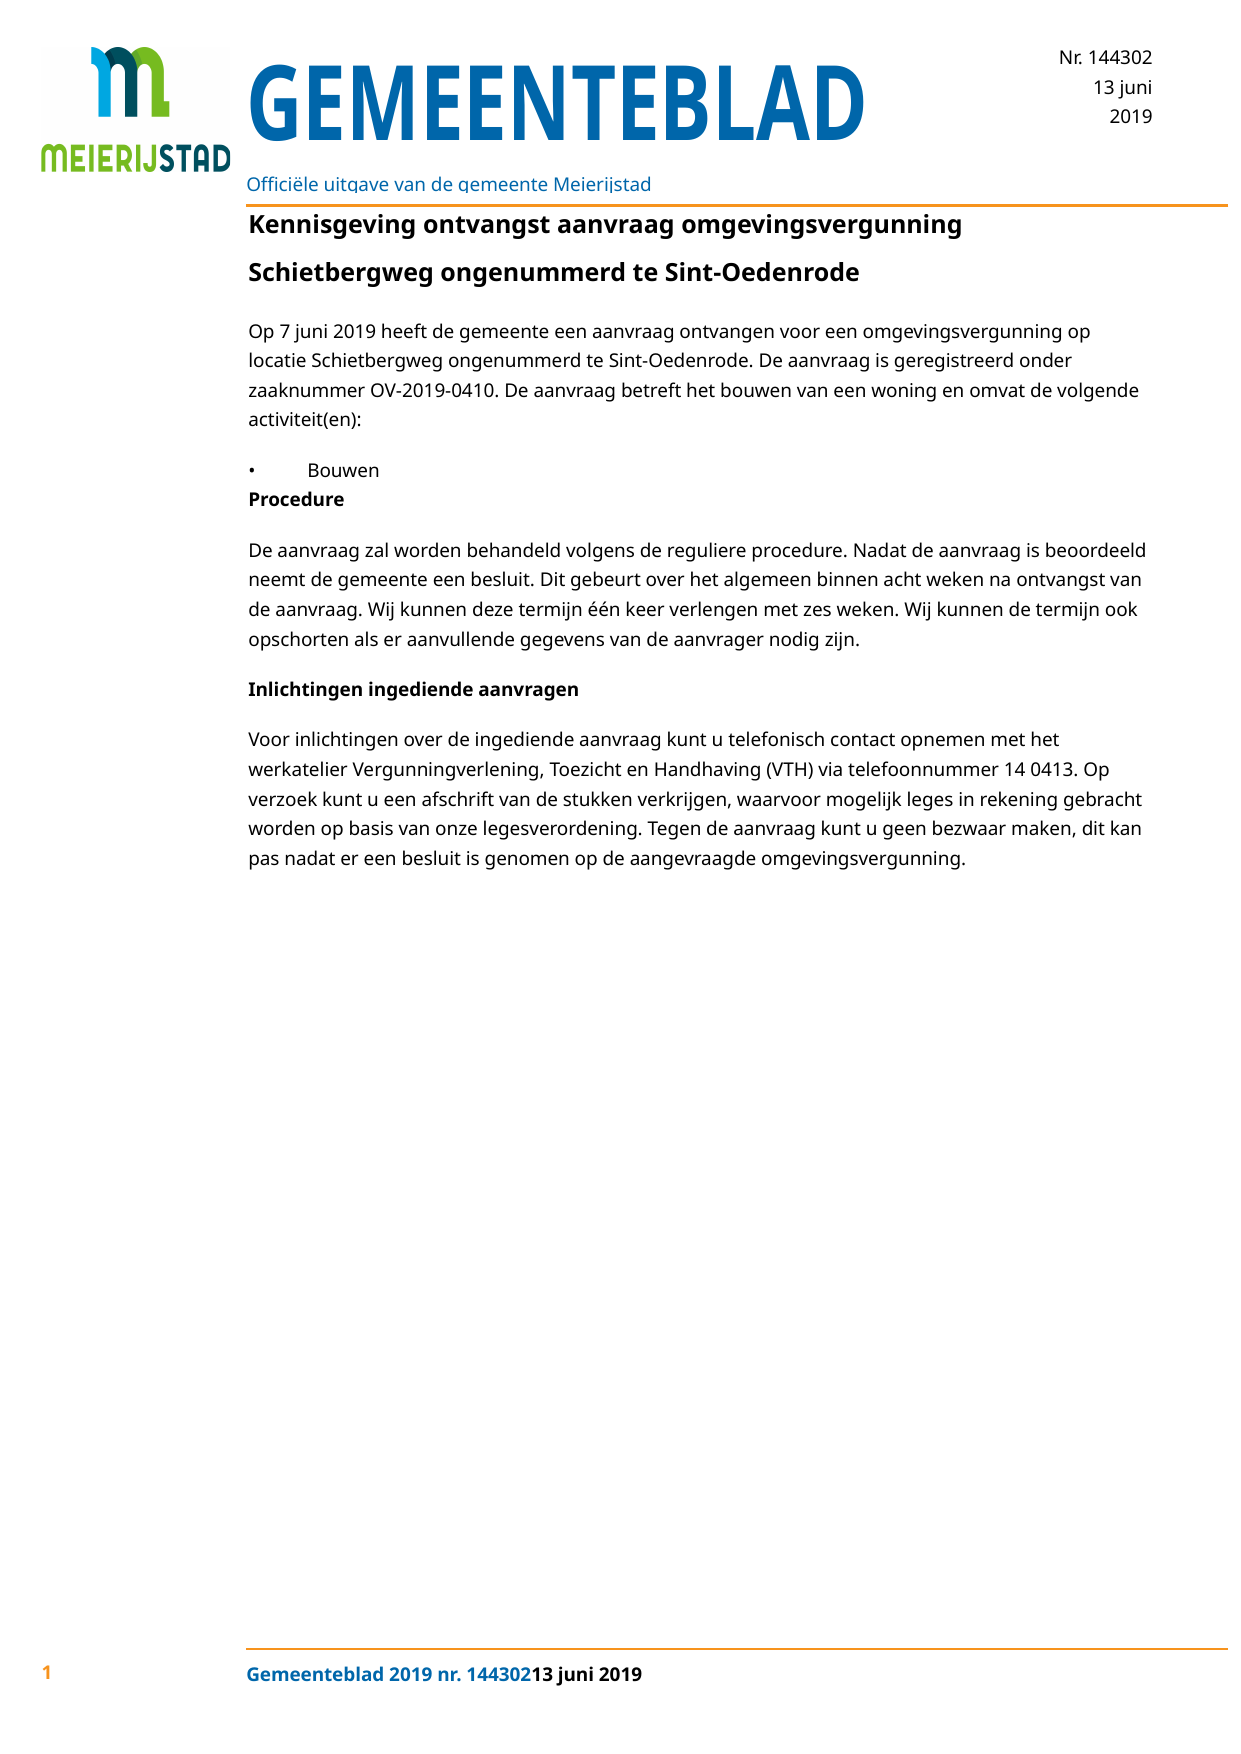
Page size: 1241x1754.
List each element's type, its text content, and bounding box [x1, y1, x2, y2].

text Voor inlichtingen over de ingediende aanvraag kunt u telefonisch contact opnemen met het werkatelier Vergunningverlening, Toezicht en Handhaving (VTH) via telefoonnummer 14 0413. Op verzoek kunt u een afschrift van de stukken verkrijgen, waarvoor mogelijk leges in rekening gebracht worden op basis van onze legesverordening. Tegen de aanvraag kunt u geen bezwaar maken, dit kan pas nadat er een besluit is genomen op de aangevraagde omgevingsvergunning. [248, 727, 1152, 871]
text Op 7 juni 2019 heeft de gemeente een aanvraag ontvangen voor een omgevingsvergunning op locatie Schietbergweg ongenummerd te Sint-Oedenrode. De aanvraag is geregistreerd onder zaaknummer OV-2019-0410. De aanvraag betreft het bouwen van een woning en omvat de volgende activiteit(en): [248, 318, 1152, 432]
text Inlichtingen ingediende aanvragen [248, 676, 1152, 702]
picture [41, 47, 231, 172]
text Kennisgeving ontvangst aanvraag omgevingsvergunning Schietbergweg ongenummerd te Sint-Oedenrode [248, 207, 1152, 288]
text Procedure [248, 487, 1152, 512]
list Bouwen [248, 457, 1152, 483]
text De aanvraag zal worden behandeld volgens de reguliere procedure. Nadat de aanvraag is beoordeeld neemt de gemeente een besluit. Dit gebeurt over het algemeen binnen acht weken na ontvangst van de aanvraag. Wij kunnen deze termijn één keer verlengen met zes weken. Wij kunnen de termijn ook opschorten als er aanvullende gegevens van de aanvrager nodig zijn. [248, 537, 1152, 652]
